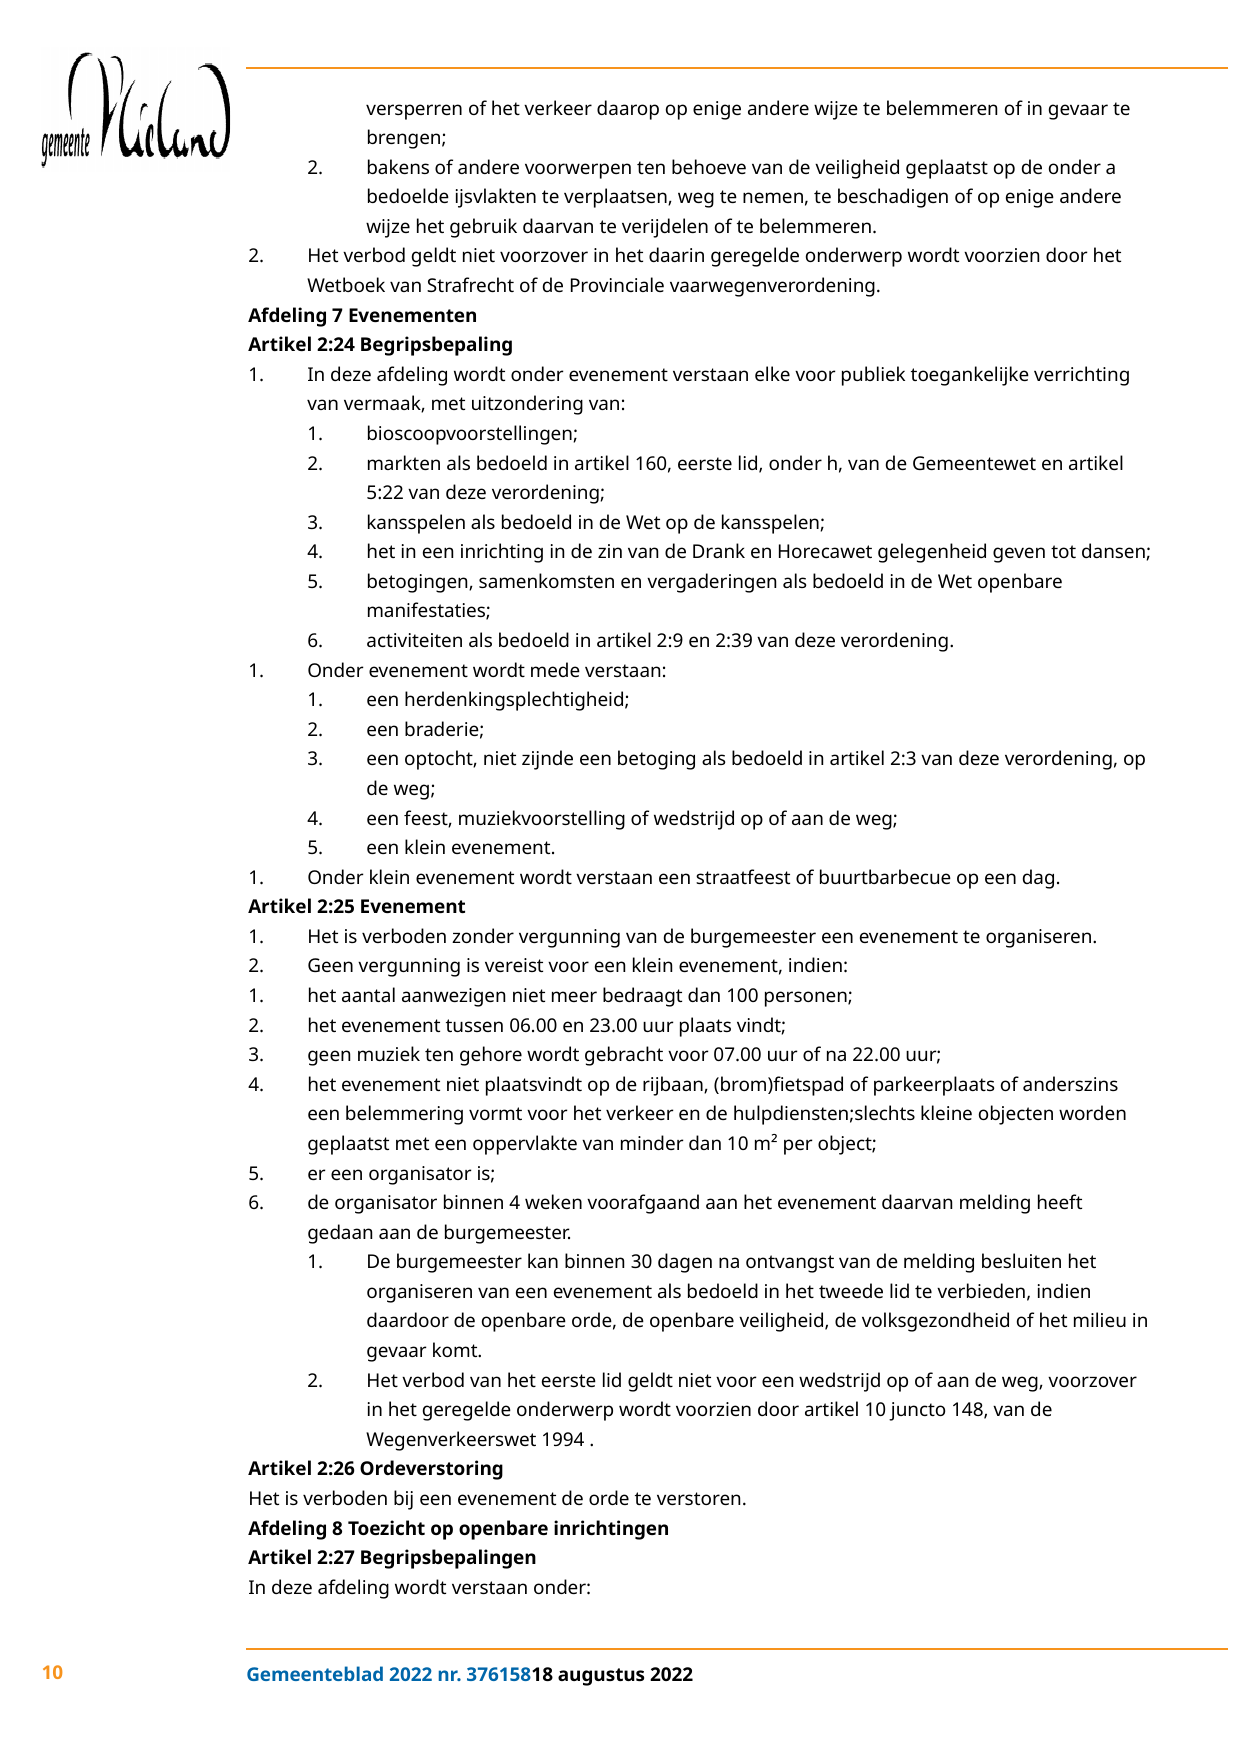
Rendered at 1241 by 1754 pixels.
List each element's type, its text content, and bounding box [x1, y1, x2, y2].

list Het verbod geldt niet voorzover in het daarin geregelde onderwerp wordt voorzien door het Wetboek van Strafrecht of de Provinciale vaarwegenverordening. [248, 243, 1152, 298]
list het in een inrichting in de zin van de Drank en Horecawet gelegenheid geven tot dansen; [307, 538, 1152, 564]
list een klein evenement. [307, 834, 1152, 860]
text Artikel 2:25 Evenement [248, 893, 1152, 919]
text Artikel 2:27 Begripsbepalingen [248, 1544, 1152, 1570]
list er een organisator is; [248, 1160, 1152, 1186]
picture [41, 47, 231, 172]
text Het is verboden bij een evenement de orde te verstoren. [248, 1485, 1152, 1511]
list kansspelen als bedoeld in de Wet op de kansspelen; [307, 509, 1152, 535]
list een optocht, niet zijnde een betoging als bedoeld in artikel 2:3 van deze verordening, op de weg; [307, 746, 1152, 801]
text Afdeling 8 Toezicht op openbare inrichtingen [248, 1515, 1152, 1541]
list versperren of het verkeer daarop op enige andere wijze te belemmeren of in gevaar te brengen; [307, 95, 1152, 150]
list Onder klein evenement wordt verstaan een straatfeest of buurtbarbecue op een dag. [248, 864, 1152, 890]
list Geen vergunning is vereist voor een klein evenement, indien: [248, 953, 1152, 978]
list Het verbod van het eerste lid geldt niet voor een wedstrijd op of aan de weg, voorzover in het geregelde onderwerp wordt voorzien door artikel 10 juncto 148, van de Wegenverkeerswet 1994 . [307, 1367, 1152, 1452]
text Artikel 2:26 Ordeverstoring [248, 1456, 1152, 1481]
list De burgemeester kan binnen 30 dagen na ontvangst van de melding besluiten het organiseren van een evenement als bedoeld in het tweede lid te verbieden, indien daardoor de openbare orde, de openbare veiligheid, de volksgezondheid of het milieu in gevaar komt. [307, 1248, 1152, 1363]
list Onder evenement wordt mede verstaan: [248, 657, 1152, 683]
text Artikel 2:24 Begripsbepaling [248, 331, 1152, 357]
text In deze afdeling wordt verstaan onder: [248, 1574, 1152, 1600]
list betogingen, samenkomsten en vergaderingen als bedoeld in de Wet openbare manifestaties; [307, 568, 1152, 623]
list een braderie; [307, 716, 1152, 742]
list bakens of andere voorwerpen ten behoeve van de veiligheid geplaatst op de onder a bedoelde ijsvlakten te verplaatsen, weg te nemen, te beschadigen of op enige andere wijze het gebruik daarvan te verijdelen of te belemmeren. [307, 154, 1152, 239]
list Het is verboden zonder vergunning van de burgemeester een evenement te organiseren. [248, 923, 1152, 949]
list activiteiten als bedoeld in artikel 2:9 en 2:39 van deze verordening. [307, 627, 1152, 653]
list geen muziek ten gehore wordt gebracht voor 07.00 uur of na 22.00 uur; [248, 1041, 1152, 1067]
list een feest, muziekvoorstelling of wedstrijd op of aan de weg; [307, 805, 1152, 831]
list markten als bedoeld in artikel 160, eerste lid, onder h, van de Gemeentewet en artikel 5:22 van deze verordening; [307, 450, 1152, 505]
text Afdeling 7 Evenementen [248, 302, 1152, 328]
list het aantal aanwezigen niet meer bedraagt dan 100 personen; [248, 982, 1152, 1008]
list In deze afdeling wordt onder evenement verstaan elke voor publiek toegankelijke verrichting van vermaak, met uitzondering van: [248, 361, 1152, 416]
list bioscoopvoorstellingen; [307, 420, 1152, 446]
list een herdenkingsplechtigheid; [307, 686, 1152, 712]
list het evenement niet plaatsvindt op de rijbaan, (brom)fietspad of parkeerplaats of anderszins een belemmering vormt voor het verkeer en de hulpdiensten;slechts kleine objecten worden geplaatst met een oppervlakte van minder dan 10 m² per object; [248, 1071, 1152, 1156]
list de organisator binnen 4 weken voorafgaand aan het evenement daarvan melding heeft gedaan aan de burgemeester. [248, 1189, 1152, 1245]
list het evenement tussen 06.00 en 23.00 uur plaats vindt; [248, 1012, 1152, 1038]
